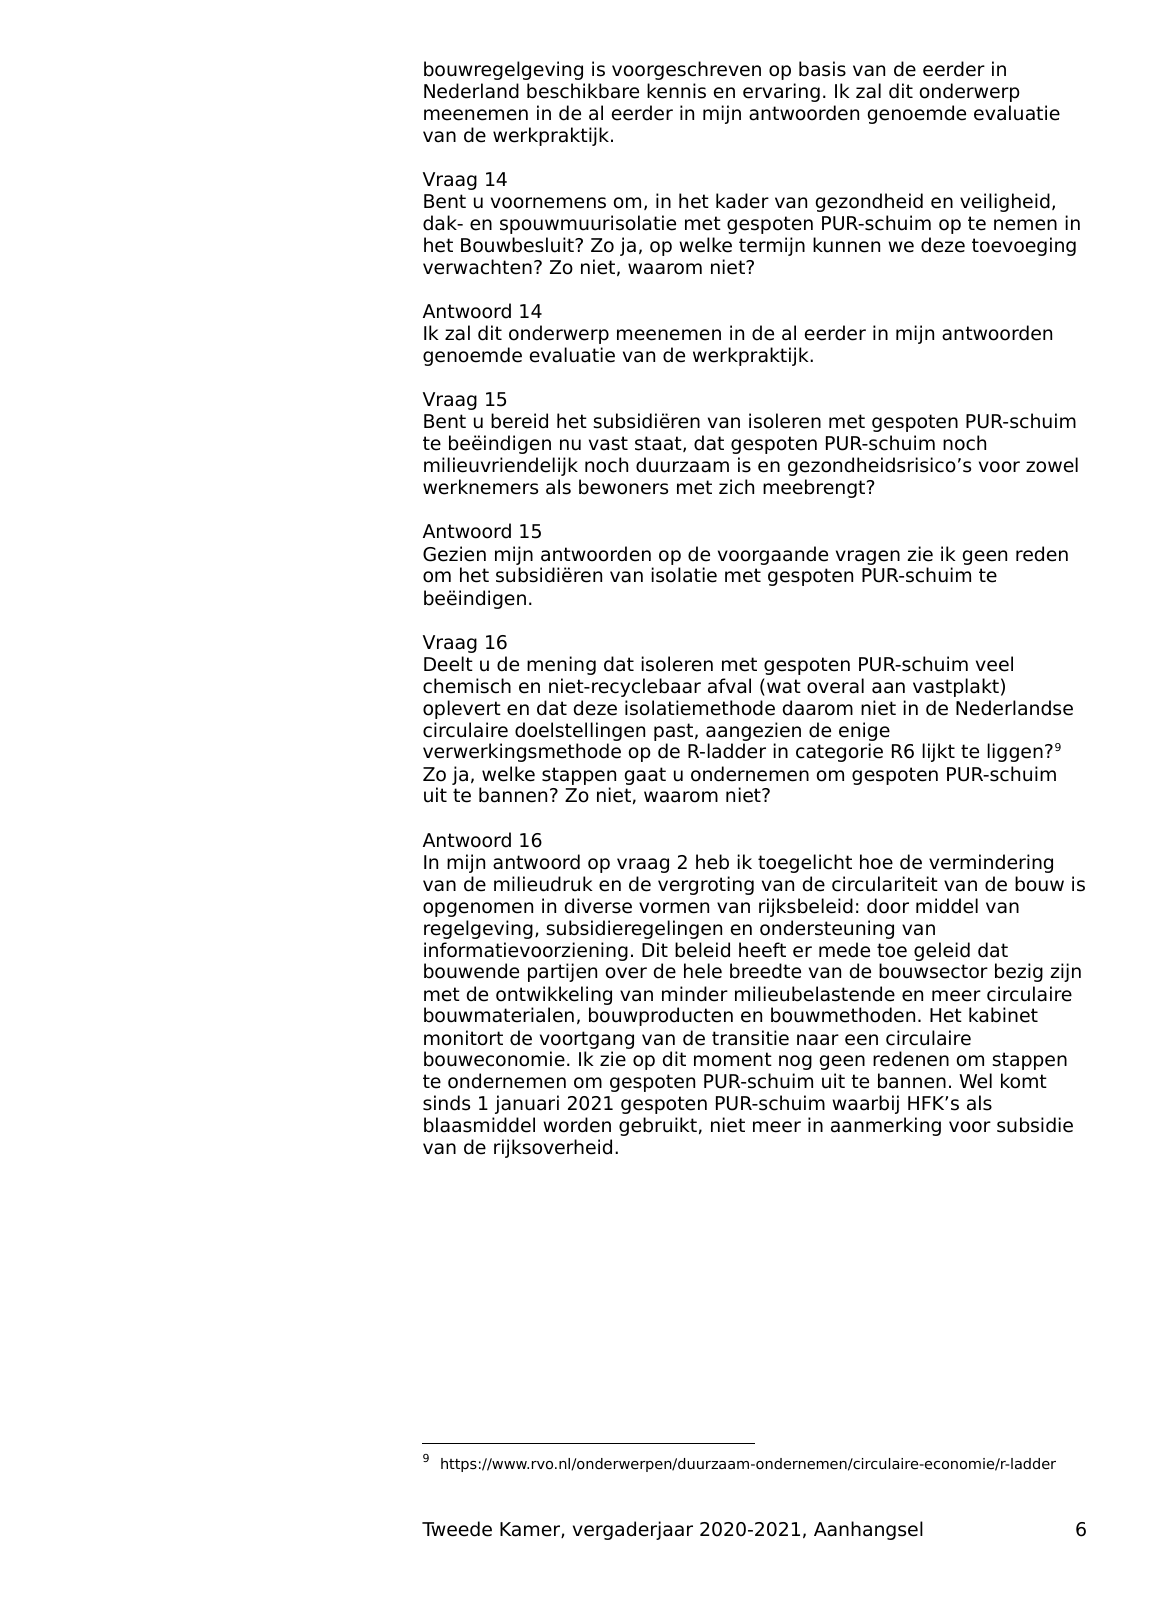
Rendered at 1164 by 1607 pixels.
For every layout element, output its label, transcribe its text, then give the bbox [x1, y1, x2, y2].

text https://www.rvo.nl/onderwerpen/duurzaam-ondernemen/circulaire-economie/r-ladder [422, 1452, 1087, 1474]
text Bent u bereid het subsidiëren van isoleren met gespoten PUR-schuim te beëindigen nu vast staat, dat gespoten PUR-schuim noch milieuvriendelijk noch duurzaam is en gezondheidsrisico’s voor zowel werknemers als bewoners met zich meebrengt? [422, 411, 1087, 499]
text Antwoord 15 [422, 521, 1087, 543]
text Vraag 16 [422, 632, 1087, 653]
text Bent u voornemens om, in het kader van gezondheid en veiligheid, dak- en spouwmuurisolatie met gespoten PUR-schuim op te nemen in het Bouwbesluit? Zo ja, op welke termijn kunnen we deze toevoeging verwachten? Zo niet, waarom niet? [422, 191, 1087, 279]
text bouwregelgeving is voorgeschreven op basis van de eerder in Nederland beschikbare kennis en ervaring. Ik zal dit onderwerp meenemen in de al eerder in mijn antwoorden genoemde evaluatie van de werkpraktijk. [422, 59, 1087, 147]
text Antwoord 14 [422, 301, 1087, 323]
text Antwoord 16 [422, 829, 1087, 852]
text Vraag 14 [422, 169, 1087, 191]
text Deelt u de mening dat isoleren met gespoten PUR-schuim veel chemisch en niet-recyclebaar afval (wat overal aan vastplakt) oplevert en dat deze isolatiemethode daarom niet in de Nederlandse circulaire doelstellingen past, aangezien de enige verwerkingsmethode op de R-ladder in categorie R6 lijkt te liggen? Zo ja, welke stappen gaat u ondernemen om gespoten PUR-schuim uit te bannen? Zo niet, waarom niet? [422, 653, 1087, 807]
text Vraag 15 [422, 389, 1087, 411]
text In mijn antwoord op vraag 2 heb ik toegelicht hoe de vermindering van de milieudruk en de vergroting van de circulariteit van de bouw is opgenomen in diverse vormen van rijksbeleid: door middel van regelgeving, subsidieregelingen en ondersteuning van informatievoorziening. Dit beleid heeft er mede toe geleid dat bouwende partijen over de hele breedte van de bouwsector bezig zijn met de ontwikkeling van minder milieubelastende en meer circulaire bouwmaterialen, bouwproducten en bouwmethoden. Het kabinet monitort de voortgang van de transitie naar een circulaire bouweconomie. Ik zie op dit moment nog geen redenen om stappen te ondernemen om gespoten PUR-schuim uit te bannen. Wel komt sinds 1 januari 2021 gespoten PUR-schuim waarbij HFK’s als blaasmiddel worden gebruikt, niet meer in aanmerking voor subsidie van de rijksoverheid. [422, 852, 1087, 1159]
text Gezien mijn antwoorden op de voorgaande vragen zie ik geen reden om het subsidiëren van isolatie met gespoten PUR-schuim te beëindigen. [422, 543, 1087, 609]
text Ik zal dit onderwerp meenemen in de al eerder in mijn antwoorden genoemde evaluatie van de werkpraktijk. [422, 323, 1087, 367]
